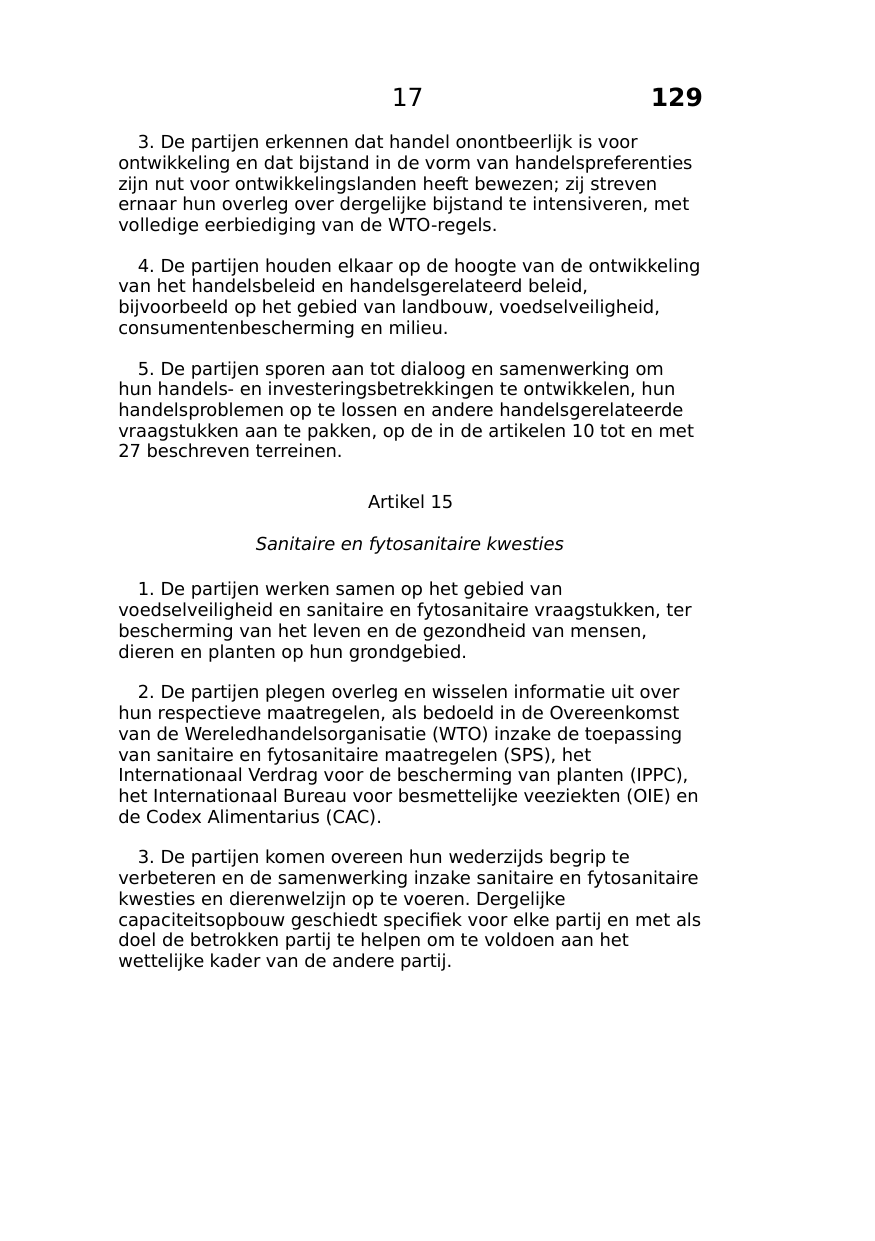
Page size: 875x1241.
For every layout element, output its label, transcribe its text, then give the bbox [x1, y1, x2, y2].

text 3. De partijen komen overeen hun wederzijds begrip te verbeteren en de samenwerking inzake sanitaire en fytosanitaire kwesties en dierenwelzijn op te voeren. Dergelijke capaciteitsopbouw geschiedt specifiek voor elke partij en met als doel de betrokken partij te helpen om te voldoen aan het wettelijke kader van de andere partij. [118, 847, 703, 972]
text 2. De partijen plegen overleg en wisselen informatie uit over hun respectieve maatregelen, als bedoeld in de Overeenkomst van de Wereledhandelsorganisatie (WTO) inzake de toepassing van sanitaire en fytosanitaire maatregelen (SPS), het Internationaal Verdrag voor de bescherming van planten (IPPC), het Internationaal Bureau voor besmettelijke veeziekten (OIE) en de Codex Alimentarius (CAC). [118, 682, 703, 827]
text 4. De partijen houden elkaar op de hoogte van de ontwikkeling van het handelsbeleid en handelsgerelateerd beleid, bijvoorbeeld op het gebied van landbouw, voedselveiligheid, consumentenbescherming en milieu. [118, 256, 703, 338]
text 3. De partijen erkennen dat handel onontbeerlijk is voor ontwikkeling en dat bijstand in de vorm van handelspreferenties zijn nut voor ontwikkelingslanden heeft bewezen; zij streven ernaar hun overleg over dergelijke bijstand te intensiveren, met volledige eerbiediging van de WTO-regels. [118, 132, 703, 236]
text 1. De partijen werken samen op het gebied van voedselveiligheid en sanitaire en fytosanitaire vraagstukken, ter bescherming van het leven en de gezondheid van mensen, dieren en planten op hun grondgebied. [118, 579, 703, 662]
subtitle Artikel 15 Sanitaire en fytosanitaire kwesties [118, 492, 703, 554]
text 5. De partijen sporen aan tot dialoog en samenwerking om hun handels- en investeringsbetrekkingen te ontwikkelen, hun handelsproblemen op te lossen en andere handelsgerelateerde vraagstukken aan te pakken, op de in de artikelen 10 tot en met 27 beschreven terreinen. [118, 358, 703, 462]
